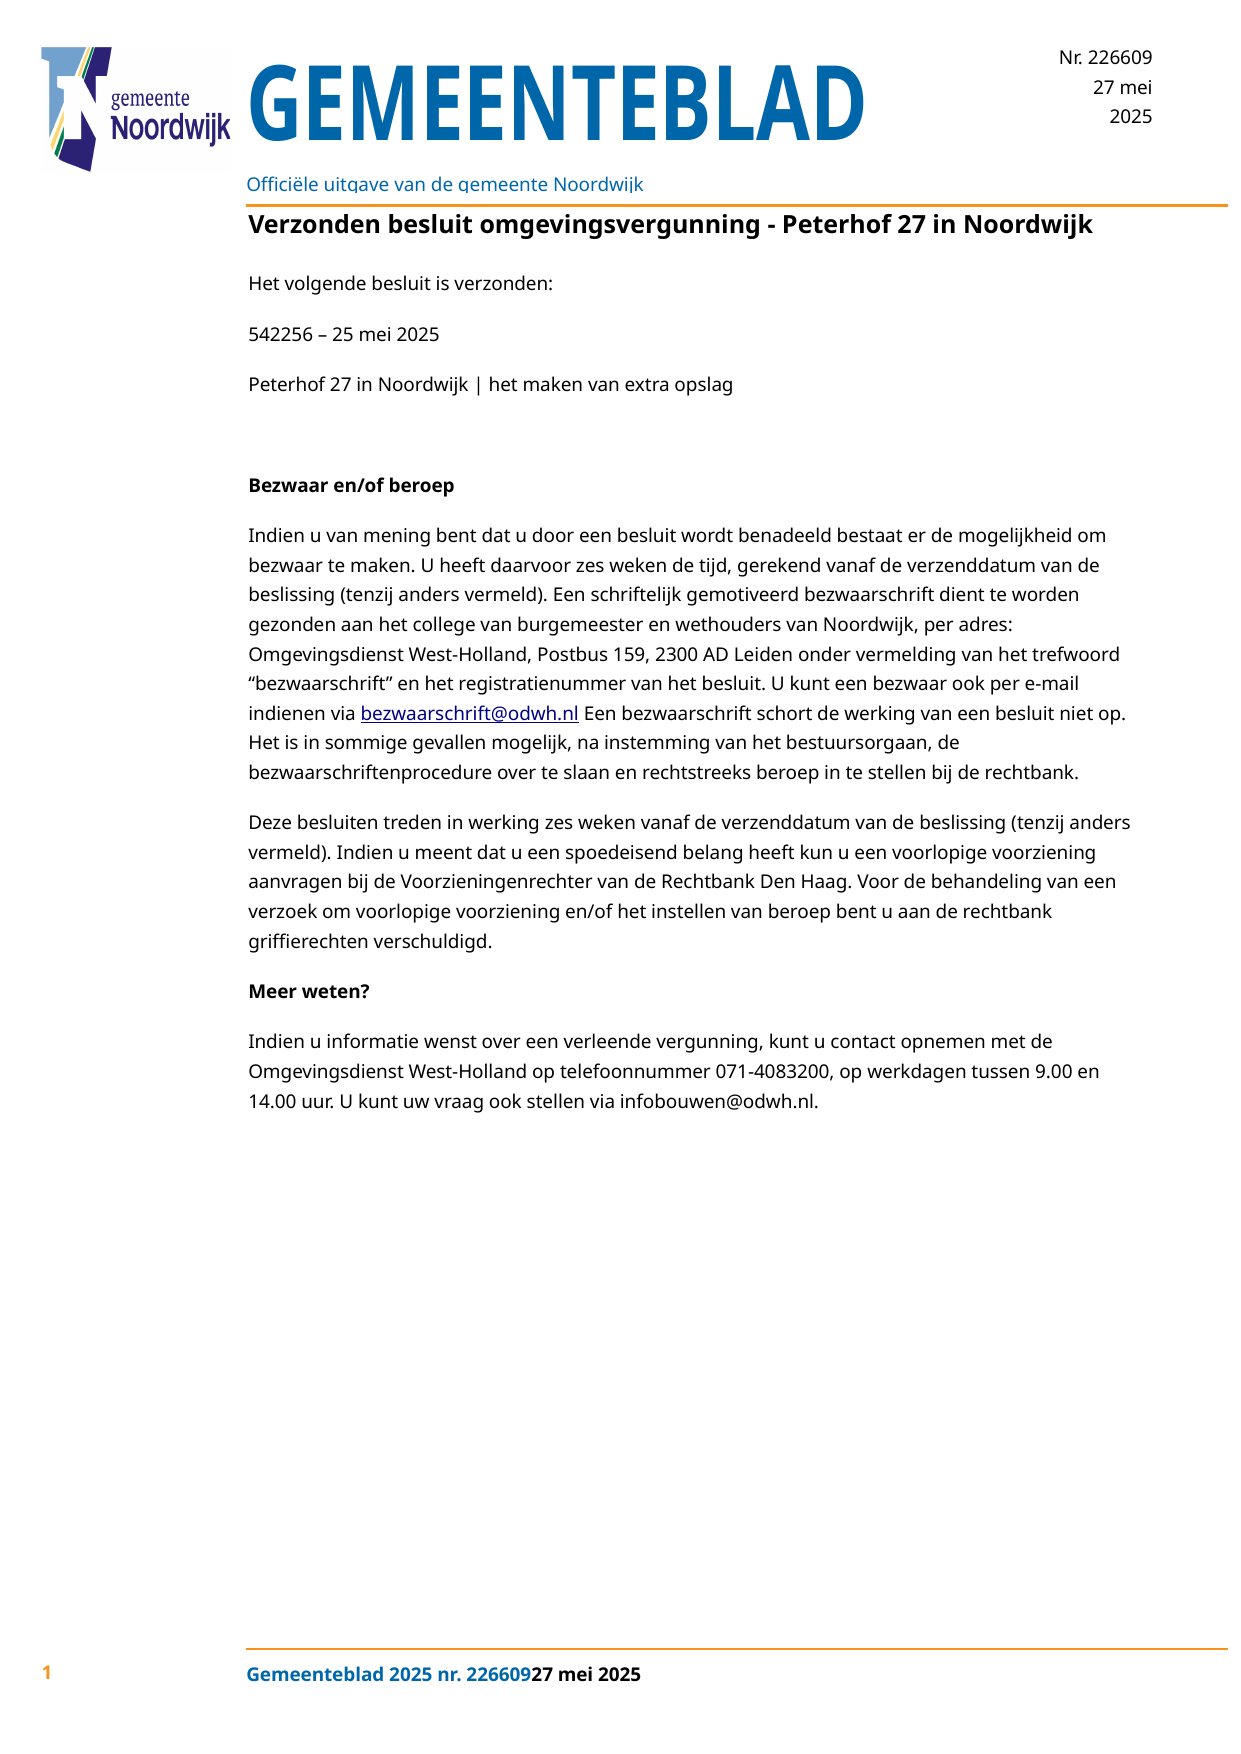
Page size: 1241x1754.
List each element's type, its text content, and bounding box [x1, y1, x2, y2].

text Verzonden besluit omgevingsvergunning - Peterhof 27 in Noordwijk [248, 207, 1152, 241]
text Deze besluiten treden in werking zes weken vanaf de verzenddatum van de beslissing (tenzij anders vermeld). Indien u meent dat u een spoedeisend belang heeft kun u een voorlopige voorziening aanvragen bij de Voorzieningenrechter van de Rechtbank Den Haag. Voor de behandeling van een verzoek om voorlopige voorziening en/of het instellen van beroep bent u aan de rechtbank griffierechten verschuldigd. [248, 809, 1152, 953]
text Bezwaar en/of beroep [248, 472, 1152, 498]
picture [41, 47, 231, 172]
text Indien u van mening bent dat u door een besluit wordt benadeeld bestaat er de mogelijkheid om bezwaar te maken. U heeft daarvoor zes weken de tijd, gerekend vanaf de verzenddatum van de beslissing (tenzij anders vermeld). Een schriftelijk gemotiveerd bezwaarschrift dient te worden gezonden aan het college van burgemeester en wethouders van Noordwijk, per adres: Omgevingsdienst West-Holland, Postbus 159, 2300 AD Leiden onder vermelding van het trefwoord “bezwaarschrift” en het registratienummer van het besluit. U kunt een bezwaar ook per e-mail indienen via bezwaarschrift@odwh.nl Een bezwaarschrift schort de werking van een besluit niet op. Het is in sommige gevallen mogelijk, na instemming van het bestuursorgaan, de bezwaarschriftenprocedure over te slaan en rechtstreeks beroep in te stellen bij de rechtbank. [248, 522, 1152, 785]
text 542256 – 25 mei 2025 [248, 321, 1152, 346]
text Meer weten? [248, 978, 1152, 1004]
text Peterhof 27 in Noordwijk | het maken van extra opslag [248, 371, 1152, 397]
text Indien u informatie wenst over een verleende vergunning, kunt u contact opnemen met de Omgevingsdienst West-Holland op telefoonnummer 071-4083200, op werkdagen tussen 9.00 en 14.00 uur. U kunt uw vraag ook stellen via infobouwen@odwh.nl. [248, 1029, 1152, 1113]
text Het volgende besluit is verzonden: [248, 270, 1152, 296]
